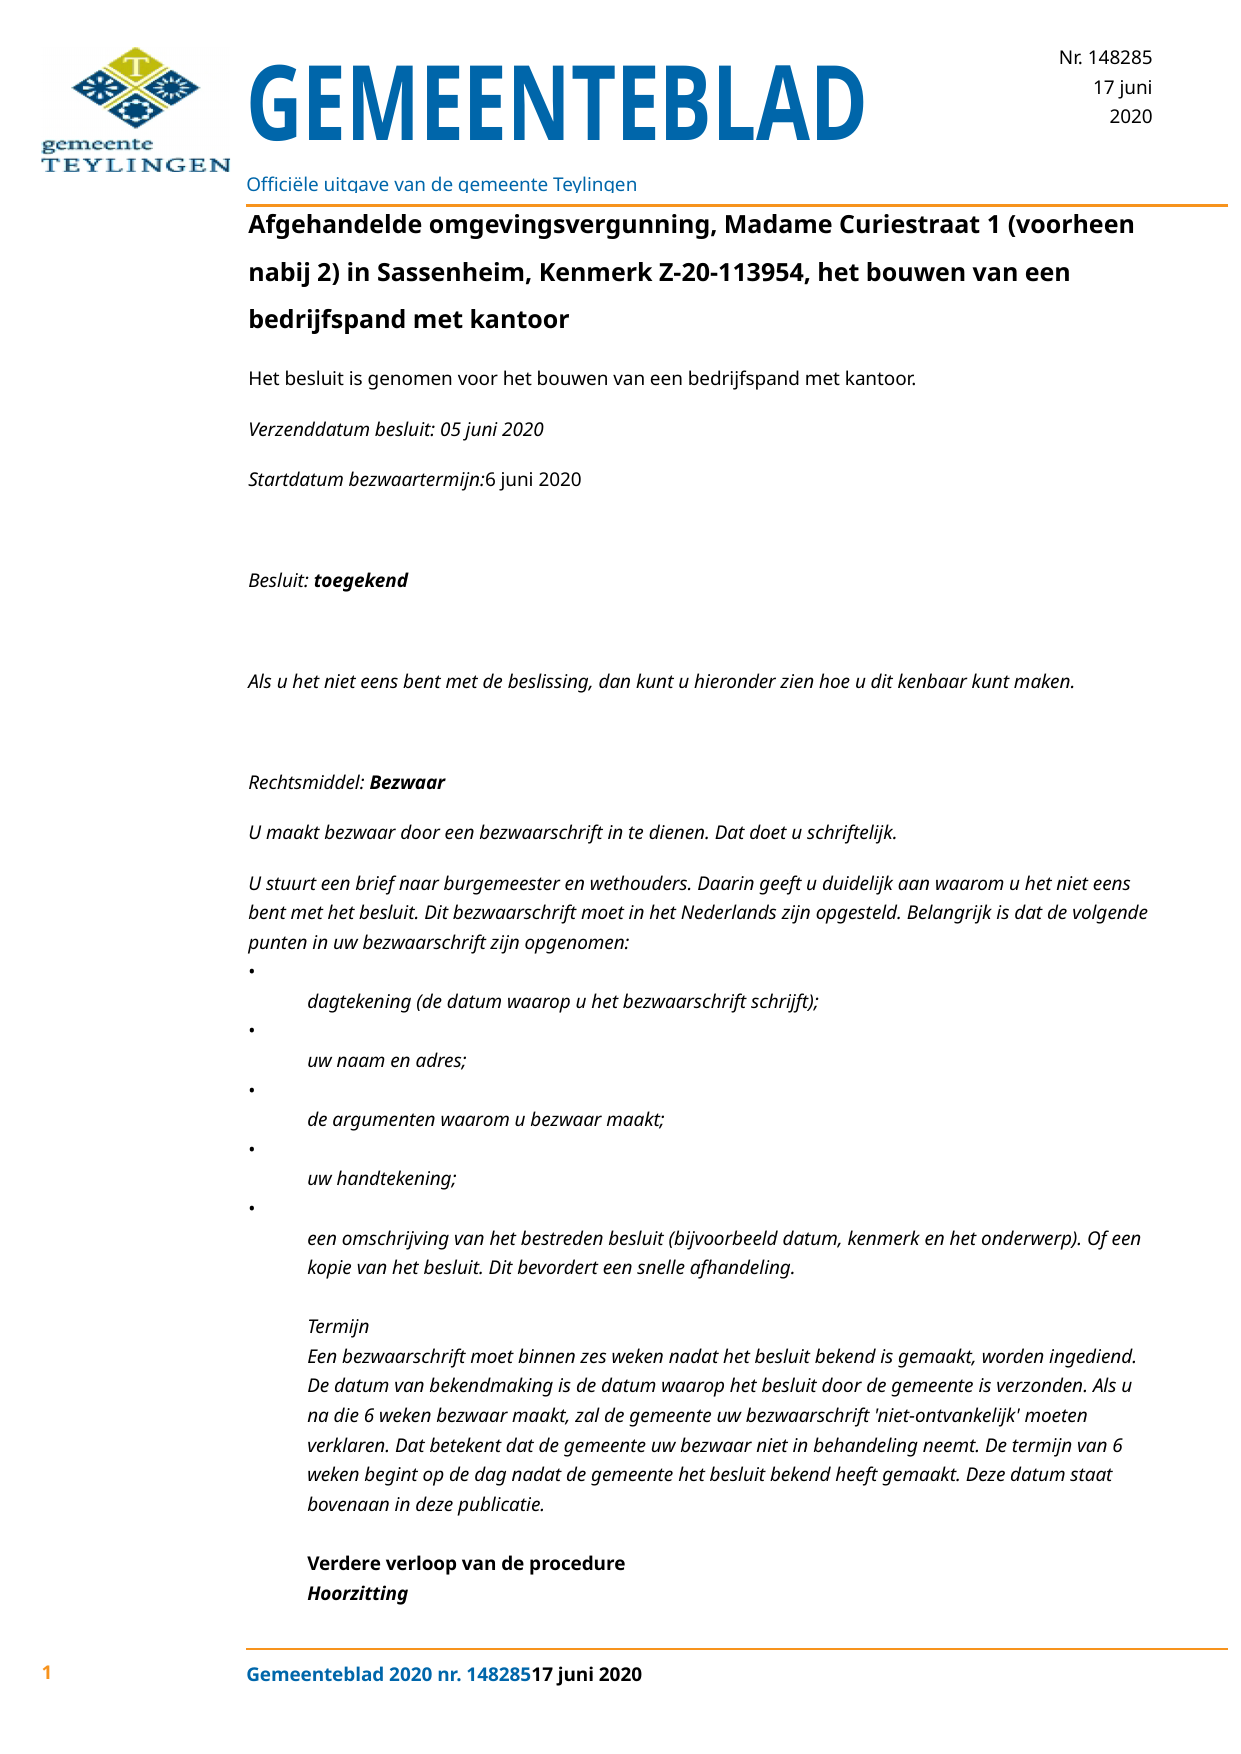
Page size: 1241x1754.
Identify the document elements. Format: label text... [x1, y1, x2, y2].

text U maakt bezwaar door een bezwaarschrift in te dienen. Dat doet u schriftelijk. [248, 819, 1152, 845]
list de argumenten waarom u bezwaar maakt; [248, 1106, 1152, 1132]
list een omschrijving van het bestreden besluit (bijvoorbeeld datum, kenmerk en het onderwerp). Of een kopie van het besluit. Dit bevordert een snelle afhandeling. [248, 1225, 1152, 1280]
list uw naam en adres; [248, 1047, 1152, 1073]
list Hoorzitting [248, 1580, 1152, 1605]
picture [41, 47, 231, 172]
text U stuurt een brief naar burgemeester en wethouders. Daarin geeft u duidelijk aan waarom u het niet eens bent met het besluit. Dit bezwaarschrift moet in het Nederlands zijn opgesteld. Belangrijk is dat de volgende punten in uw bezwaarschrift zijn opgenomen: [248, 870, 1152, 954]
text Verzenddatum besluit: 05 juni 2020 [248, 416, 1152, 442]
text Besluit: toegekend [248, 567, 1152, 593]
list dagtekening (de datum waarop u het bezwaarschrift schrijft); [248, 988, 1152, 1014]
list Verdere verloop van de procedure [248, 1550, 1152, 1576]
text Het besluit is genomen voor het bouwen van een bedrijfspand met kantoor. [248, 366, 1152, 391]
list Een bezwaarschrift moet binnen zes weken nadat het besluit bekend is gemaakt, worden ingediend. De datum van bekendmaking is de datum waarop het besluit door de gemeente is verzonden. Als u na die 6 weken bezwaar maakt, zal de gemeente uw bezwaarschrift 'niet-ontvankelijk' moeten verklaren. Dat betekent dat de gemeente uw bezwaar niet in behandeling neemt. De termijn van 6 weken begint op de dag nadat de gemeente het besluit bekend heeft gemaakt. Deze datum staat bovenaan in deze publicatie. [248, 1343, 1152, 1517]
text Als u het niet eens bent met de beslissing, dan kunt u hieronder zien hoe u dit kenbaar kunt maken. [248, 668, 1152, 694]
text Rechtsmiddel: Bezwaar [248, 769, 1152, 794]
text Afgehandelde omgevingsvergunning, Madame Curiestraat 1 (voorheen nabij 2) in Sassenheim, Kenmerk Z-20-113954, het bouwen van een bedrijfspand met kantoor [248, 207, 1152, 336]
list Termijn [248, 1313, 1152, 1339]
list uw handtekening; [248, 1166, 1152, 1191]
text Startdatum bezwaartermijn:6 juni 2020 [248, 466, 1152, 492]
